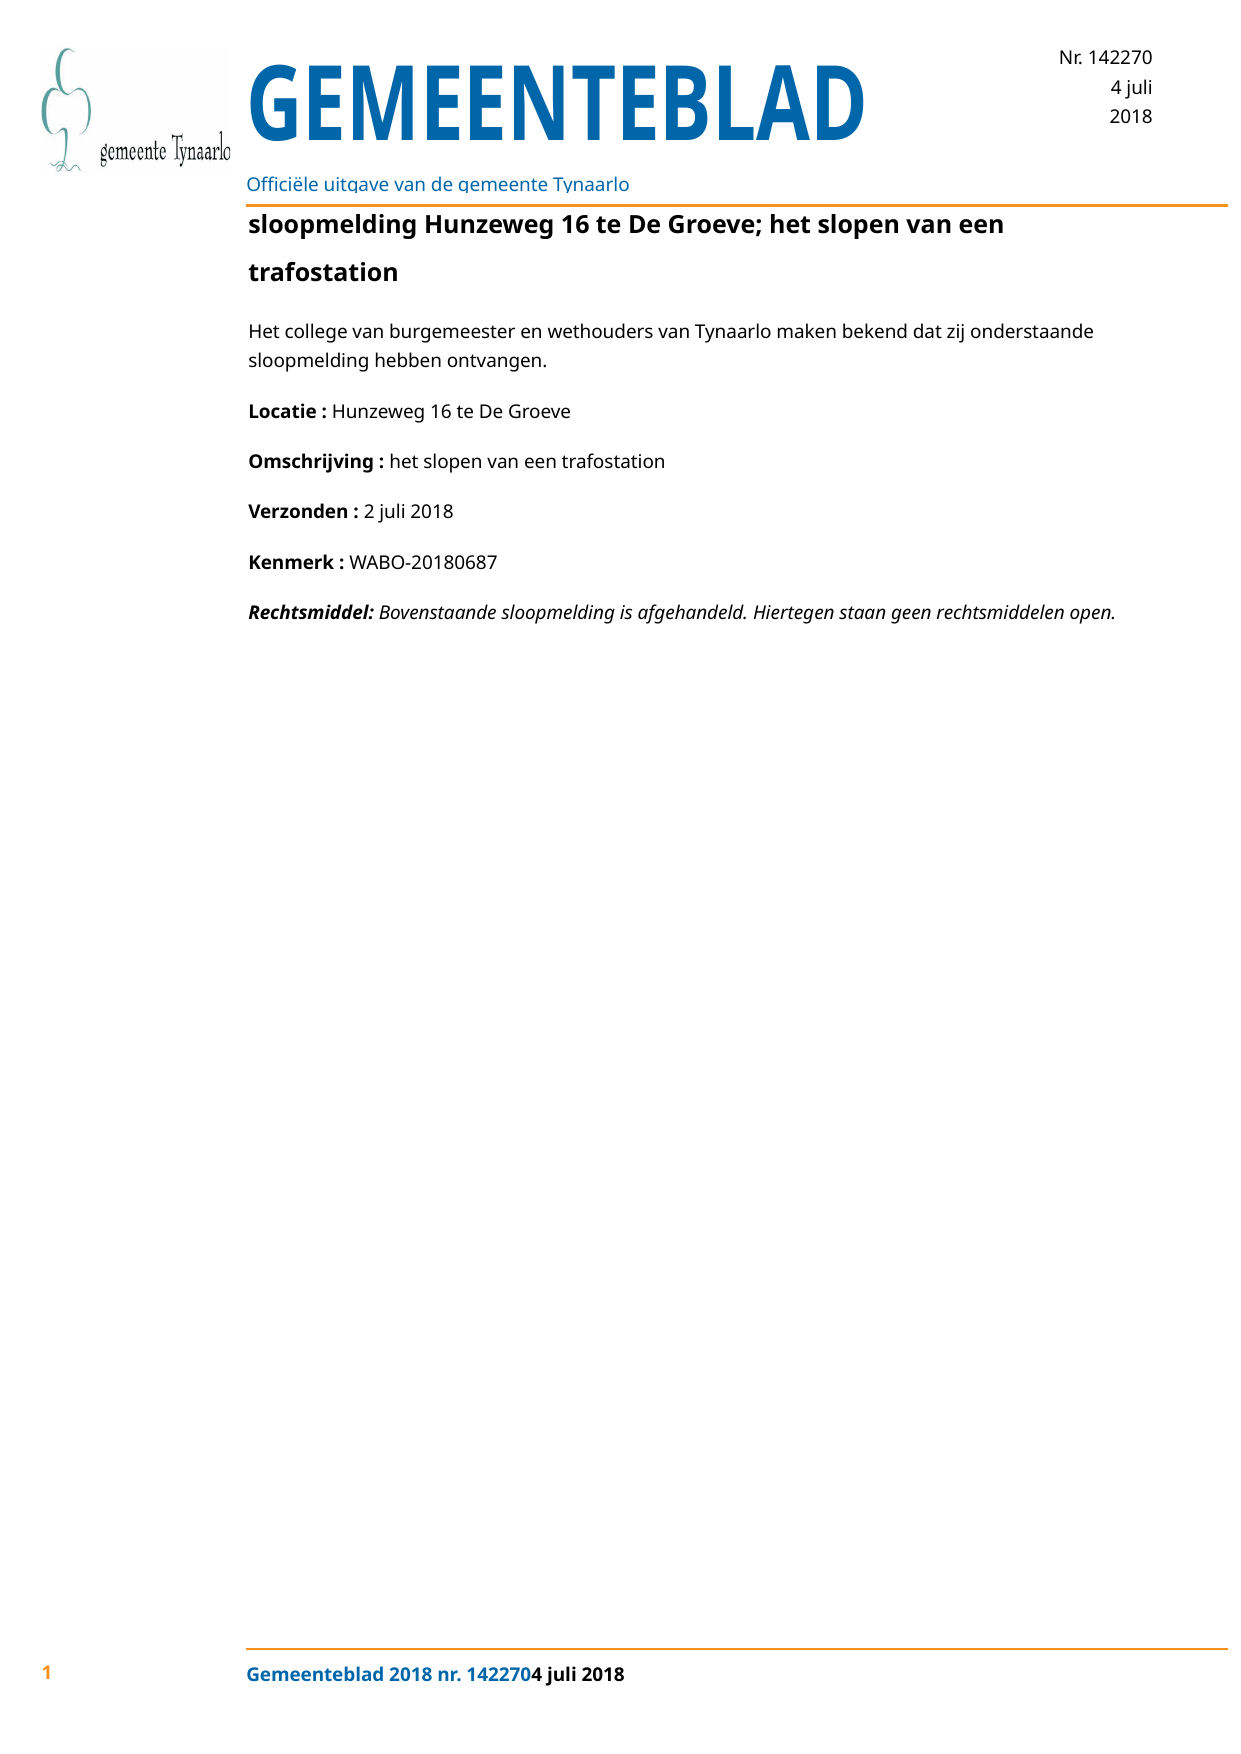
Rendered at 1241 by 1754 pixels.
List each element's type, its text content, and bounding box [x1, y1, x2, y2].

text Verzonden : 2 juli 2018 [248, 499, 1152, 524]
text Omschrijving : het slopen van een trafostation [248, 448, 1152, 474]
picture [41, 47, 231, 172]
text Het college van burgemeester en wethouders van Tynaarlo maken bekend dat zij onderstaande sloopmelding hebben ontvangen. [248, 318, 1152, 373]
text Rechtsmiddel: Bovenstaande sloopmelding is afgehandeld. Hiertegen staan geen rechtsmiddelen open. [248, 599, 1152, 625]
text sloopmelding Hunzeweg 16 te De Groeve; het slopen van een trafostation [248, 207, 1152, 288]
text Locatie : Hunzeweg 16 te De Groeve [248, 398, 1152, 424]
text Kenmerk : WABO-20180687 [248, 549, 1152, 575]
